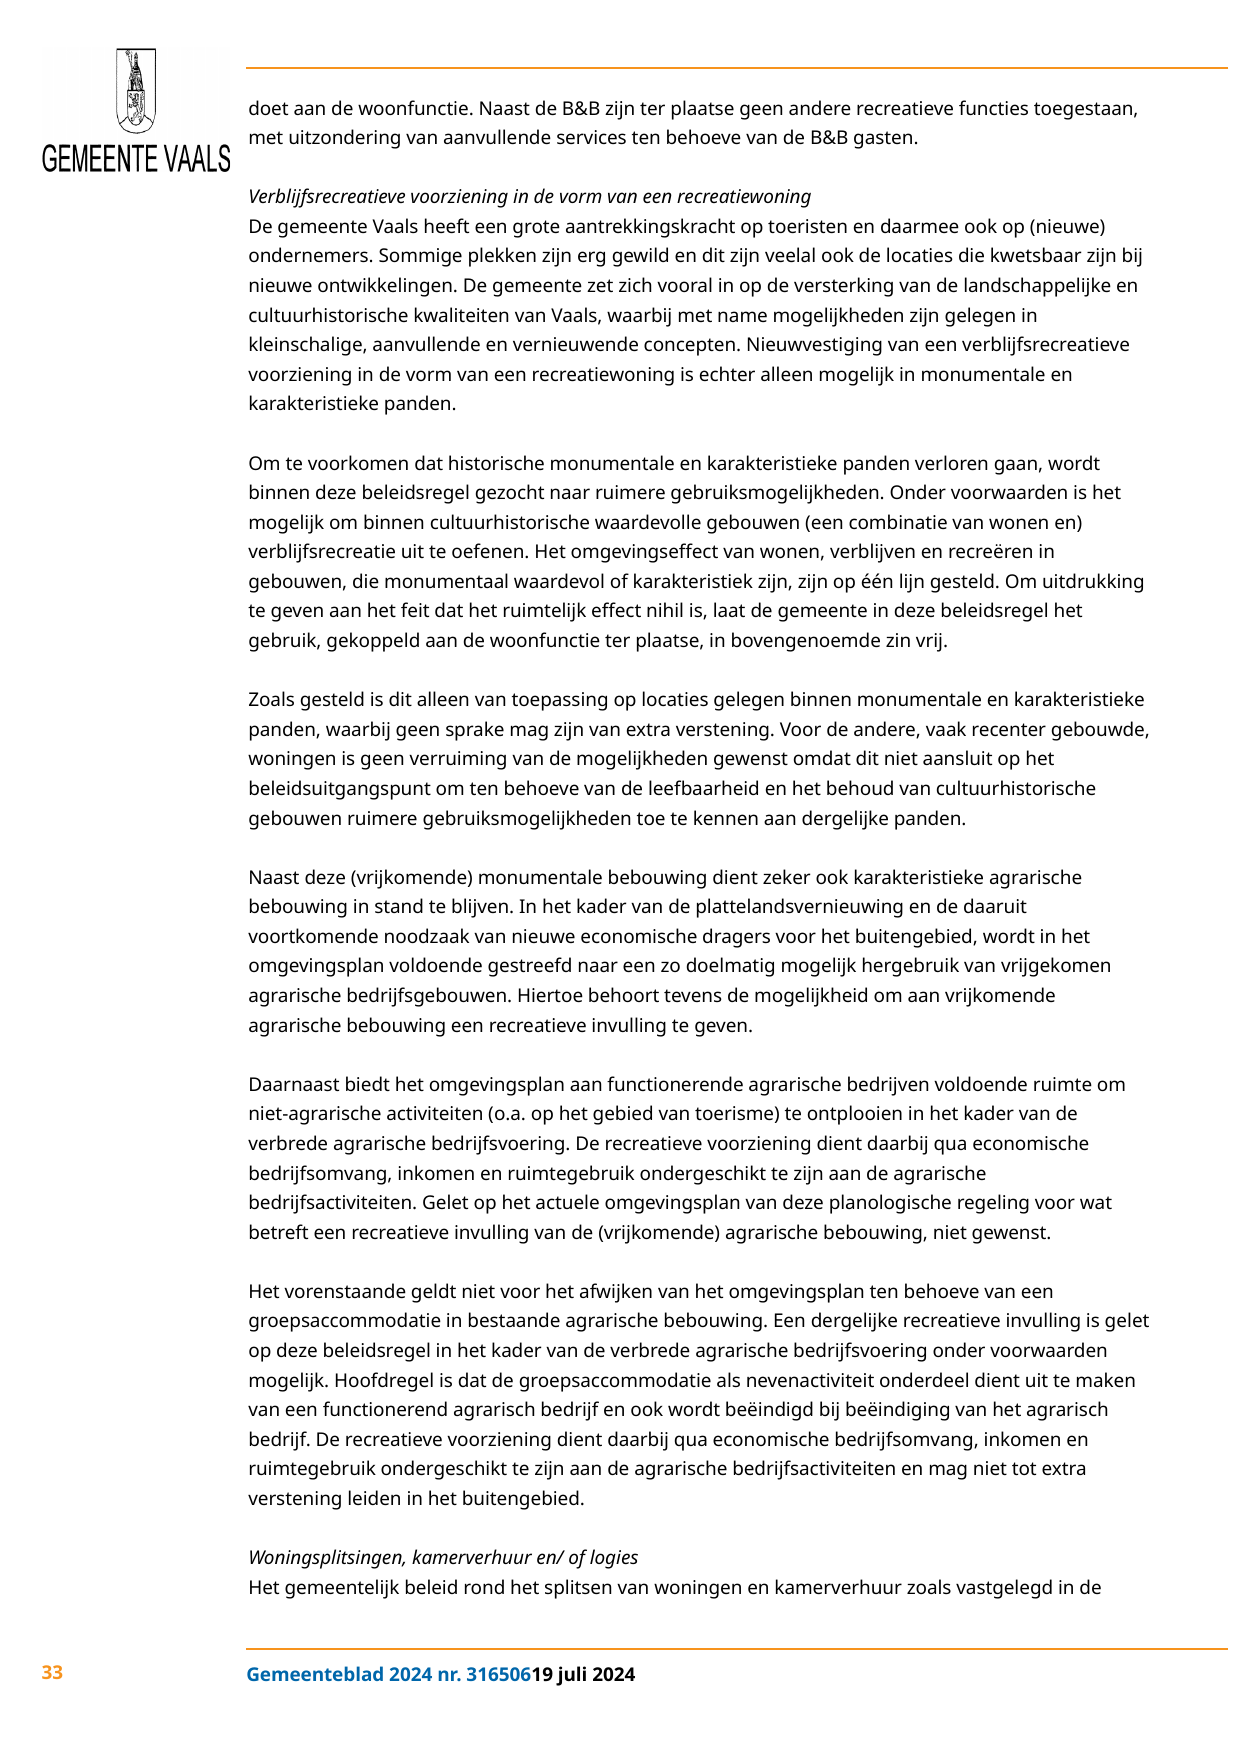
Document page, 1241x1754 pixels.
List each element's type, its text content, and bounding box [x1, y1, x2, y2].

text De gemeente Vaals heeft een grote aantrekkingskracht op toeristen en daarmee ook op (nieuwe) ondernemers. Sommige plekken zijn erg gewild en dit zijn veelal ook de locaties die kwetsbaar zijn bij nieuwe ontwikkelingen. De gemeente zet zich vooral in op de versterking van de landschappelijke en cultuurhistorische kwaliteiten van Vaals, waarbij met name mogelijkheden zijn gelegen in kleinschalige, aanvullende en vernieuwende concepten. Nieuwvestiging van een verblijfsrecreatieve voorziening in de vorm van een recreatiewoning is echter alleen mogelijk in monumentale en karakteristieke panden. [248, 213, 1152, 416]
text Om te voorkomen dat historische monumentale en karakteristieke panden verloren gaan, wordt binnen deze beleidsregel gezocht naar ruimere gebruiksmogelijkheden. Onder voorwaarden is het mogelijk om binnen cultuurhistorische waardevolle gebouwen (een combinatie van wonen en) verblijfsrecreatie uit te oefenen. Het omgevingseffect van wonen, verblijven en recreëren in gebouwen, die monumentaal waardevol of karakteristiek zijn, zijn op één lijn gesteld. Om uitdrukking te geven aan het feit dat het ruimtelijk effect nihil is, laat de gemeente in deze beleidsregel het gebruik, gekoppeld aan de woonfunctie ter plaatse, in bovengenoemde zin vrij. [248, 450, 1152, 653]
text Zoals gesteld is dit alleen van toepassing op locaties gelegen binnen monumentale en karakteristieke panden, waarbij geen sprake mag zijn van extra verstening. Voor de andere, vaak recenter gebouwde, woningen is geen verruiming van de mogelijkheden gewenst omdat dit niet aansluit op het beleidsuitgangspunt om ten behoeve van de leefbaarheid en het behoud van cultuurhistorische gebouwen ruimere gebruiksmogelijkheden toe te kennen aan dergelijke panden. [248, 686, 1152, 831]
text Woningsplitsingen, kamerverhuur en/ of logies [248, 1544, 1152, 1570]
text Het gemeentelijk beleid rond het splitsen van woningen en kamerverhuur zoals vastgelegd in de [248, 1574, 1152, 1600]
text Verblijfsrecreatieve voorziening in de vorm van een recreatiewoning [248, 183, 1152, 209]
text Naast deze (vrijkomende) monumentale bebouwing dient zeker ook karakteristieke agrarische bebouwing in stand te blijven. In het kader van de plattelandsvernieuwing en de daaruit voortkomende noodzaak van nieuwe economische dragers voor het buitengebied, wordt in het omgevingsplan voldoende gestreefd naar een zo doelmatig mogelijk hergebruik van vrijgekomen agrarische bedrijfsgebouwen. Hiertoe behoort tevens de mogelijkheid om aan vrijkomende agrarische bebouwing een recreatieve invulling te geven. [248, 864, 1152, 1038]
text doet aan de woonfunctie. Naast de B&B zijn ter plaatse geen andere recreatieve functies toegestaan, met uitzondering van aanvullende services ten behoeve van de B&B gasten. [248, 95, 1152, 150]
picture [41, 47, 231, 172]
text Daarnaast biedt het omgevingsplan aan functionerende agrarische bedrijven voldoende ruimte om niet-agrarische activiteiten (o.a. op het gebied van toerisme) te ontplooien in het kader van de verbrede agrarische bedrijfsvoering. De recreatieve voorziening dient daarbij qua economische bedrijfsomvang, inkomen en ruimtegebruik ondergeschikt te zijn aan de agrarische bedrijfsactiviteiten. Gelet op het actuele omgevingsplan van deze planologische regeling voor wat betreft een recreatieve invulling van de (vrijkomende) agrarische bebouwing, niet gewenst. [248, 1071, 1152, 1245]
text Het vorenstaande geldt niet voor het afwijken van het omgevingsplan ten behoeve van een groepsaccommodatie in bestaande agrarische bebouwing. Een dergelijke recreatieve invulling is gelet op deze beleidsregel in het kader van de verbrede agrarische bedrijfsvoering onder voorwaarden mogelijk. Hoofdregel is dat de groepsaccommodatie als nevenactiviteit onderdeel dient uit te maken van een functionerend agrarisch bedrijf en ook wordt beëindigd bij beëindiging van het agrarisch bedrijf. De recreatieve voorziening dient daarbij qua economische bedrijfsomvang, inkomen en ruimtegebruik ondergeschikt te zijn aan de agrarische bedrijfsactiviteiten en mag niet tot extra verstening leiden in het buitengebied. [248, 1278, 1152, 1511]
